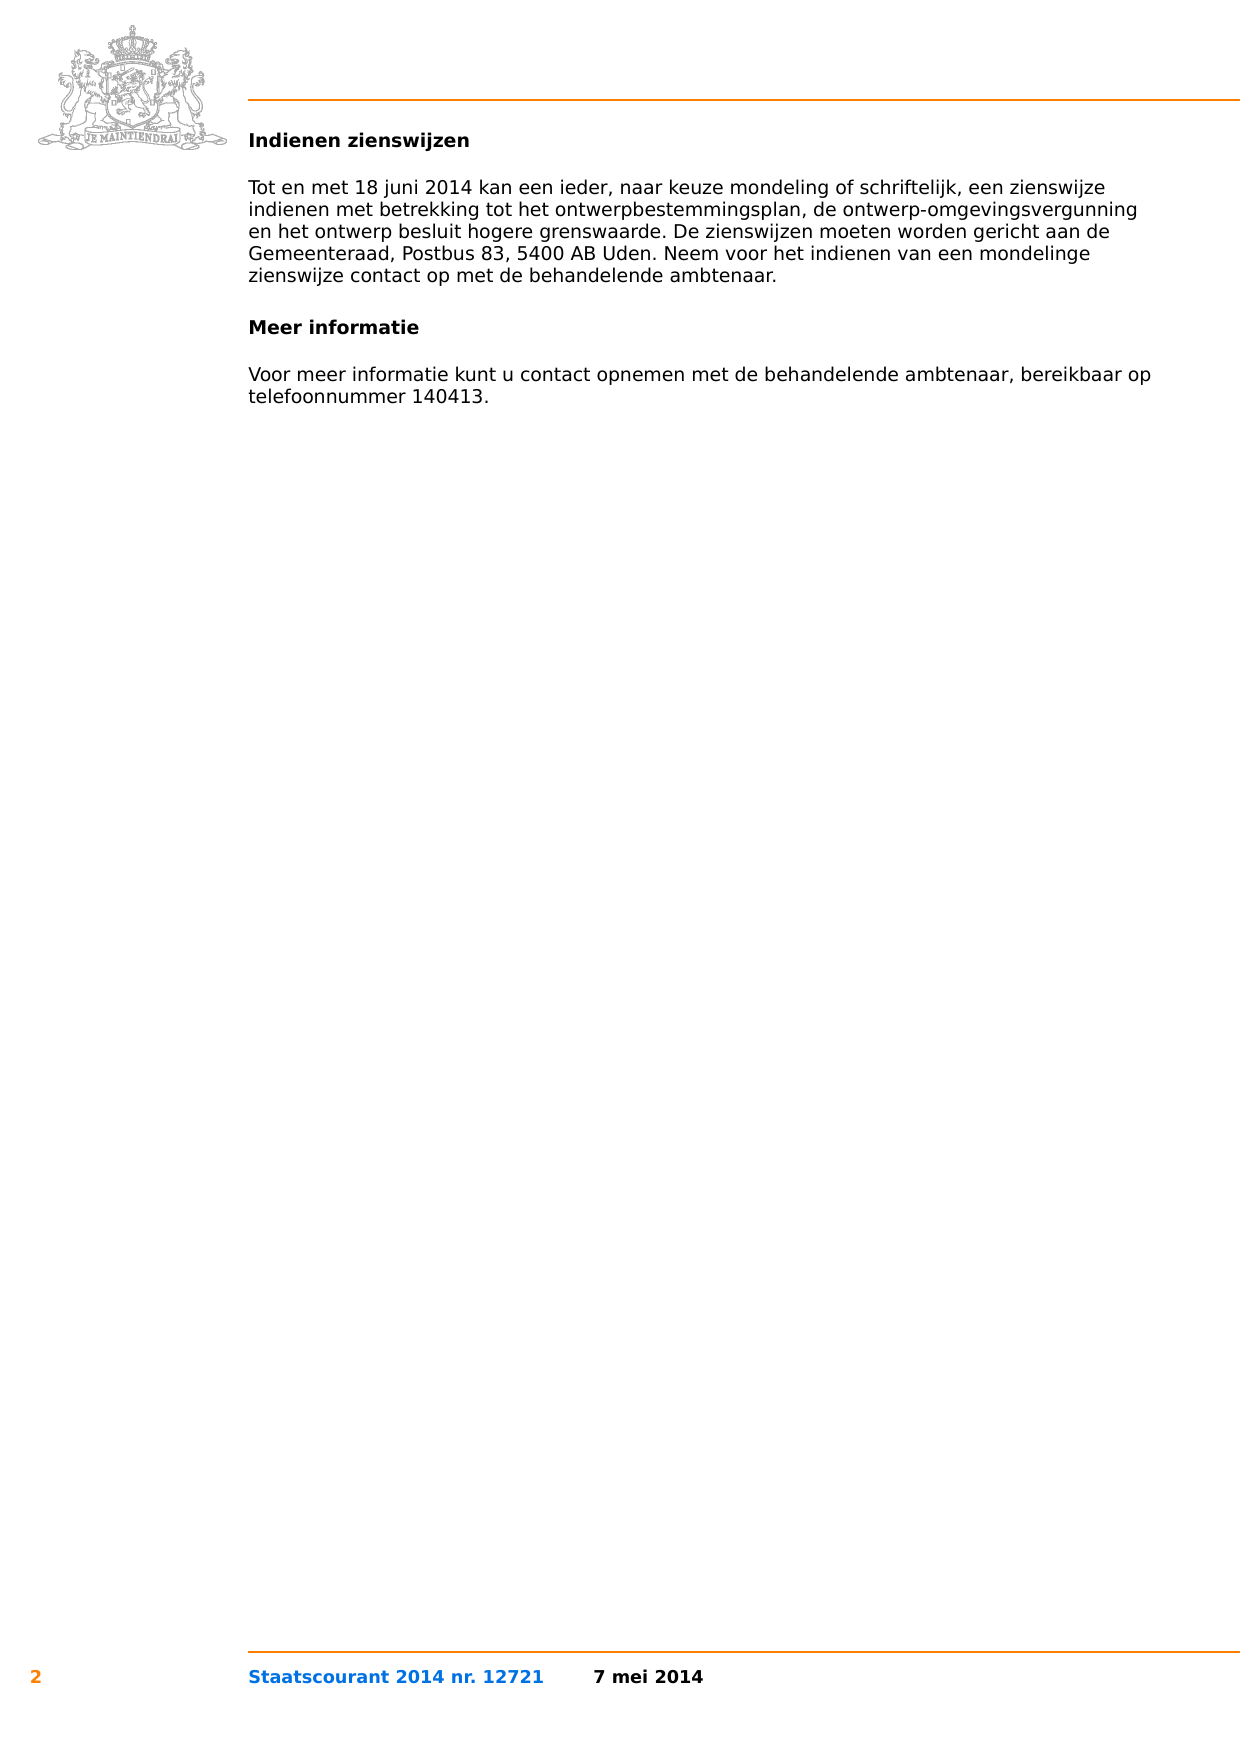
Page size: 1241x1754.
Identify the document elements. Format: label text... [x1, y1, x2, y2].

subtitle Indienen zienswijzen [248, 130, 1163, 152]
picture [38, 25, 227, 150]
subtitle Meer informatie [248, 317, 1163, 339]
text Tot en met 18 juni 2014 kan een ieder, naar keuze mondeling of schriftelijk, een zienswijze indienen met betrekking tot het ontwerpbestemmingsplan, de ontwerp-omgevingsvergunning en het ontwerp besluit hogere grenswaarde. De zienswijzen moeten worden gericht aan de Gemeenteraad, Postbus 83, 5400 AB Uden. Neem voor het indienen van een mondelinge zienswijze contact op met de behandelende ambtenaar. [248, 177, 1163, 287]
text Voor meer informatie kunt u contact opnemen met de behandelende ambtenaar, bereikbaar op telefoonnummer 140413. [248, 364, 1163, 408]
